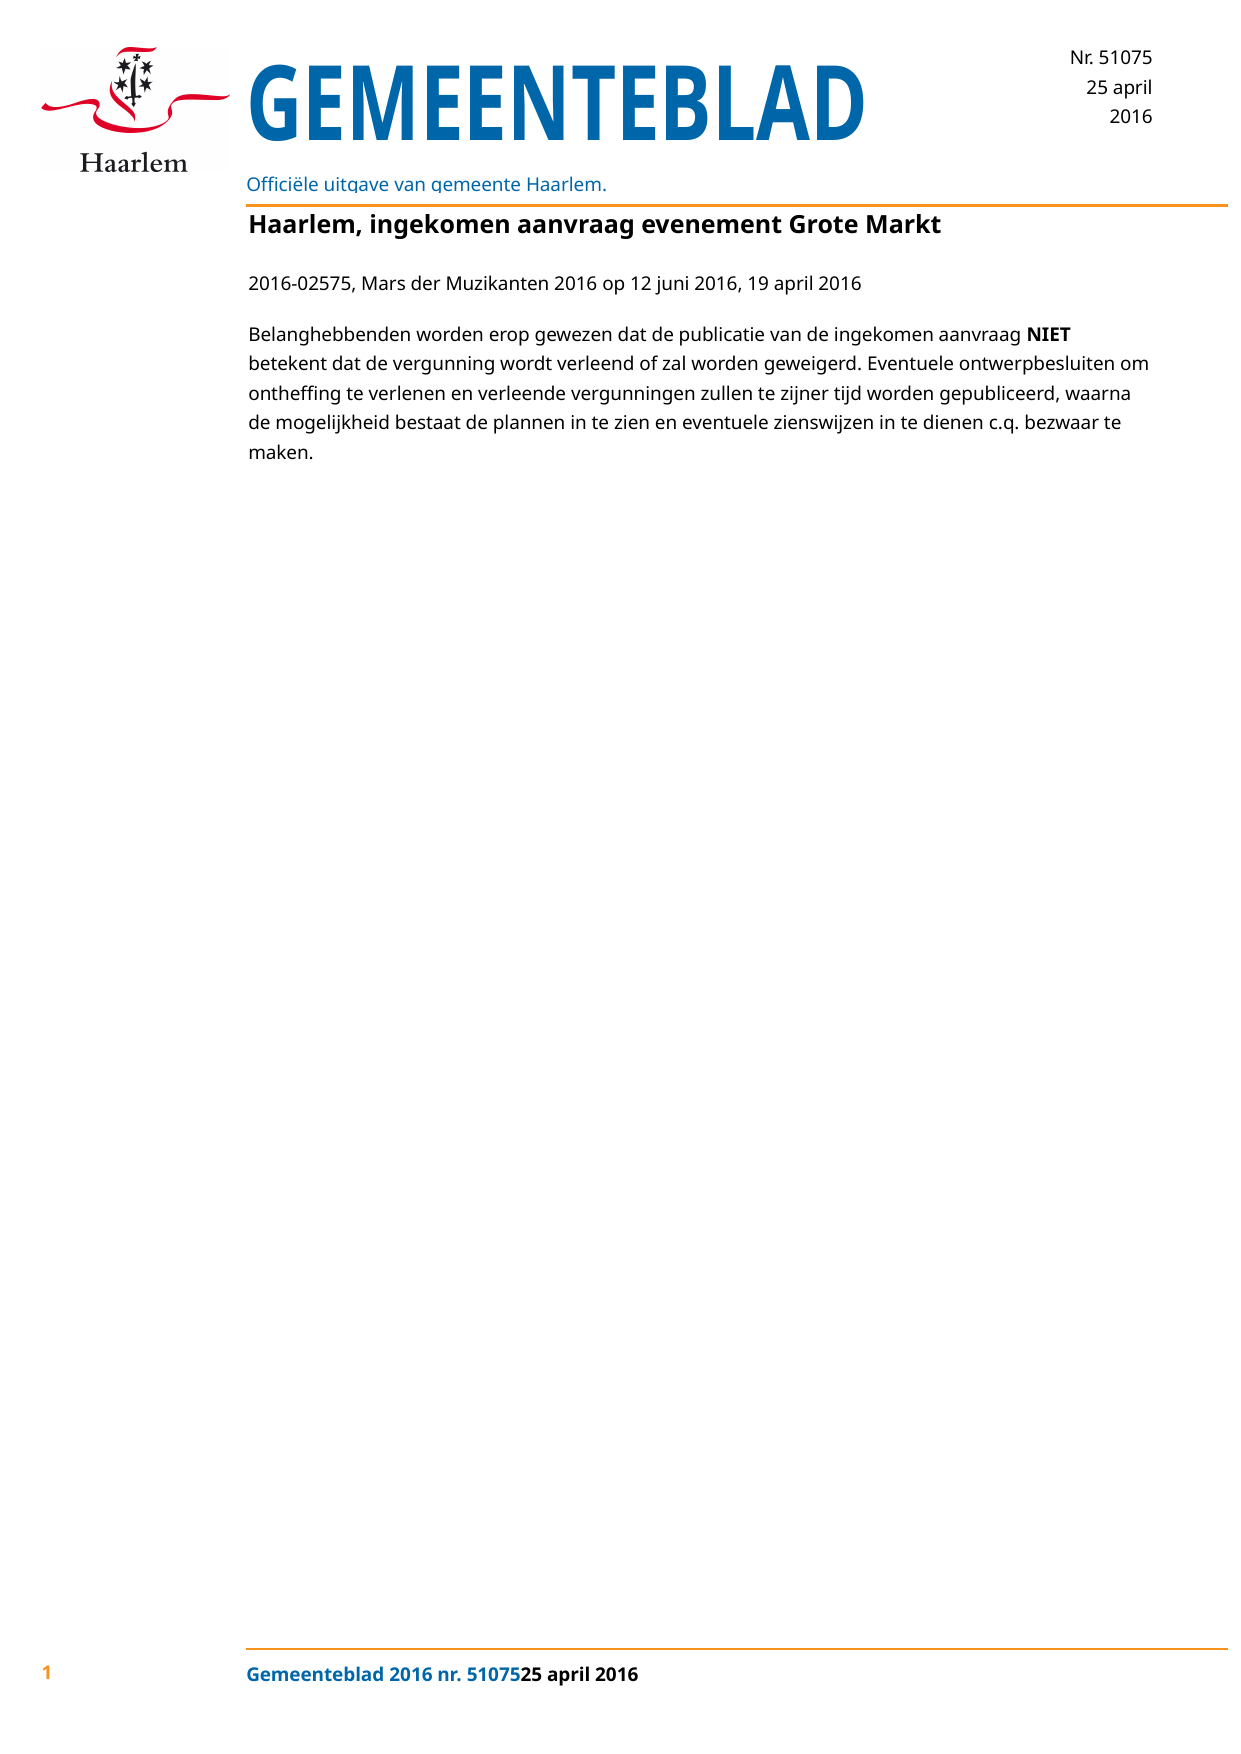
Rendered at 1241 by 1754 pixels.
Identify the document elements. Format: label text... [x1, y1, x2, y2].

text Belanghebbenden worden erop gewezen dat de publicatie van de ingekomen aanvraag NIET betekent dat de vergunning wordt verleend of zal worden geweigerd. Eventuele ontwerpbesluiten om ontheffing te verlenen en verleende vergunningen zullen te zijner tijd worden gepubliceerd, waarna de mogelijkheid bestaat de plannen in te zien en eventuele zienswijzen in te dienen c.q. bezwaar te maken. [248, 321, 1152, 465]
text 2016-02575, Mars der Muzikanten 2016 op 12 juni 2016, 19 april 2016 [248, 270, 1152, 296]
text Haarlem, ingekomen aanvraag evenement Grote Markt [248, 207, 1152, 241]
picture [41, 47, 231, 172]
